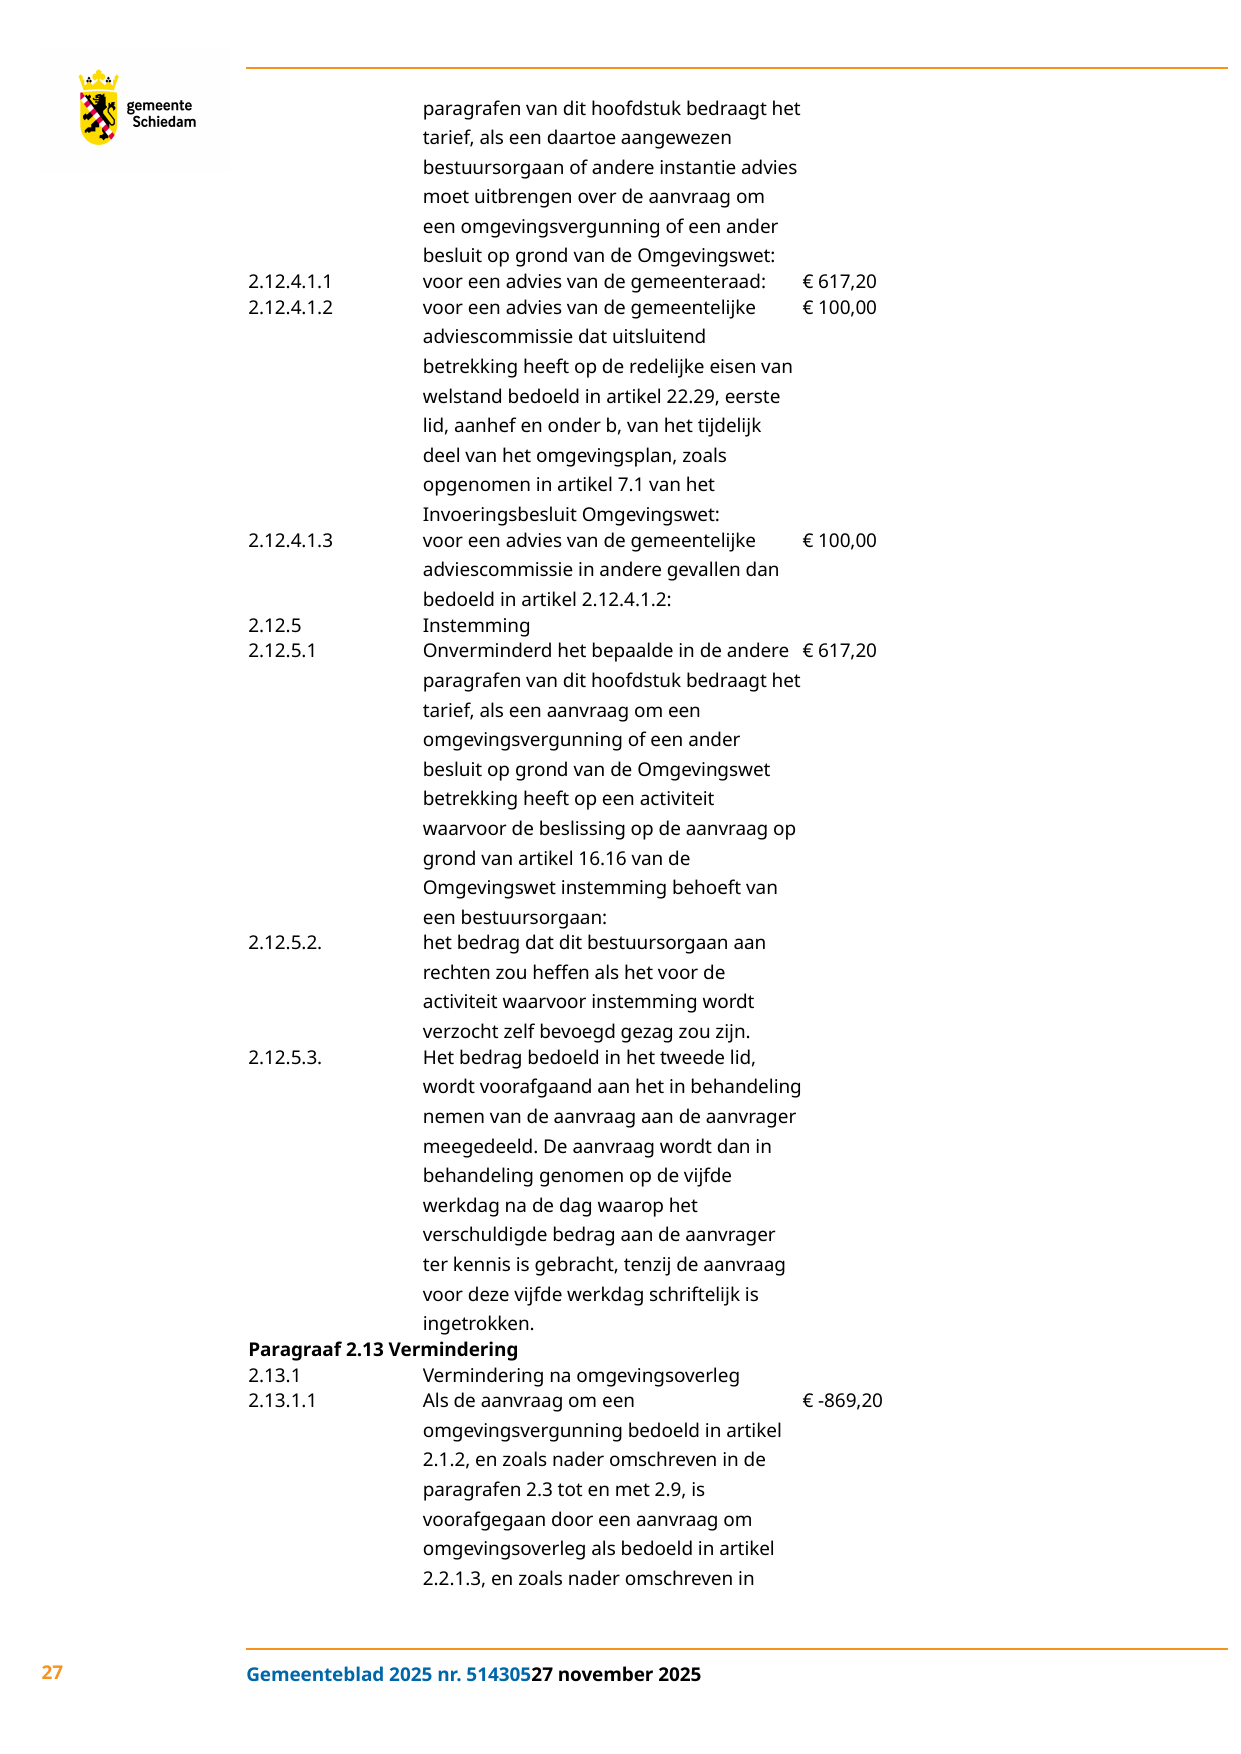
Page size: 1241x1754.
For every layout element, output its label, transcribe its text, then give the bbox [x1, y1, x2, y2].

table_cell 2.12.5 [248, 612, 423, 638]
table_cell [248, 95, 423, 268]
table_cell [802, 1044, 977, 1336]
table_cell Vermindering na omgevingsoverleg [423, 1362, 802, 1387]
table_cell [977, 1388, 1152, 1591]
table_cell [977, 294, 1152, 527]
table_cell 2.12.5.1 [248, 638, 423, 929]
table_cell voor een advies van de gemeentelijke adviescommissie dat uitsluitend betrekking heeft op de redelijke eisen van welstand bedoeld in artikel 22.29, eerste lid, aanhef en onder b, van het tijdelijk deel van het omgevingsplan, zoals opgenomen in artikel 7.1 van het Invoeringsbesluit Omgevingswet: [423, 294, 802, 527]
table_cell 2.12.4.1.1 [248, 269, 423, 294]
table_cell [977, 1362, 1152, 1387]
table_cell Instemming [423, 612, 802, 638]
table_cell [977, 527, 1152, 612]
table_cell Als de aanvraag om een omgevingsvergunning bedoeld in artikel 2.1.2, en zoals nader omschreven in de paragrafen 2.3 tot en met 2.9, is voorafgegaan door een aanvraag om omgevingsoverleg als bedoeld in artikel 2.2.1.3, en zoals nader omschreven in [423, 1388, 802, 1591]
table_cell voor een advies van de gemeenteraad: [423, 269, 802, 294]
table_cell € 617,20 [802, 638, 977, 929]
table_cell het bedrag dat dit bestuursorgaan aan rechten zou heffen als het voor de activiteit waarvoor instemming wordt verzocht zelf bevoegd gezag zou zijn. [423, 930, 802, 1044]
table_cell 2.12.4.1.2 [248, 294, 423, 527]
table_cell [802, 95, 977, 268]
table_cell Paragraaf 2.13 Vermindering [248, 1336, 1152, 1362]
picture [41, 47, 231, 172]
table_cell voor een advies van de gemeentelijke adviescommissie in andere gevallen dan bedoeld in artikel 2.12.4.1.2: [423, 527, 802, 612]
table_cell [977, 930, 1152, 1044]
table_cell 2.12.4.1.3 [248, 527, 423, 612]
table_cell 2.13.1 [248, 1362, 423, 1387]
table_cell [802, 930, 977, 1044]
table_cell [977, 269, 1152, 294]
table_cell € 617,20 [802, 269, 977, 294]
table_cell [977, 95, 1152, 268]
table_cell Onverminderd het bepaalde in de andere paragrafen van dit hoofdstuk bedraagt het tarief, als een aanvraag om een omgevingsvergunning of een ander besluit op grond van de Omgevingswet betrekking heeft op een activiteit waarvoor de beslissing op de aanvraag op grond van artikel 16.16 van de Omgevingswet instemming behoeft van een bestuursorgaan: [423, 638, 802, 929]
table_cell paragrafen van dit hoofdstuk bedraagt het tarief, als een daartoe aangewezen bestuursorgaan of andere instantie advies moet uitbrengen over de aanvraag om een omgevingsvergunning of een ander besluit op grond van de Omgevingswet: [423, 95, 802, 268]
table_cell € 100,00 [802, 527, 977, 612]
table_cell [977, 638, 1152, 929]
table_cell [802, 1362, 977, 1387]
table_cell 2.12.5.2. [248, 930, 423, 1044]
table_cell € -869,20 [802, 1388, 977, 1591]
table_cell [977, 612, 1152, 638]
table_cell € 100,00 [802, 294, 977, 527]
table_cell [802, 612, 977, 638]
table_cell Het bedrag bedoeld in het tweede lid, wordt voorafgaand aan het in behandeling nemen van de aanvraag aan de aanvrager meegedeeld. De aanvraag wordt dan in behandeling genomen op de vijfde werkdag na de dag waarop het verschuldigde bedrag aan de aanvrager ter kennis is gebracht, tenzij de aanvraag voor deze vijfde werkdag schriftelijk is ingetrokken. [423, 1044, 802, 1336]
table_cell 2.13.1.1 [248, 1388, 423, 1591]
table_cell [977, 1044, 1152, 1336]
table_cell 2.12.5.3. [248, 1044, 423, 1336]
